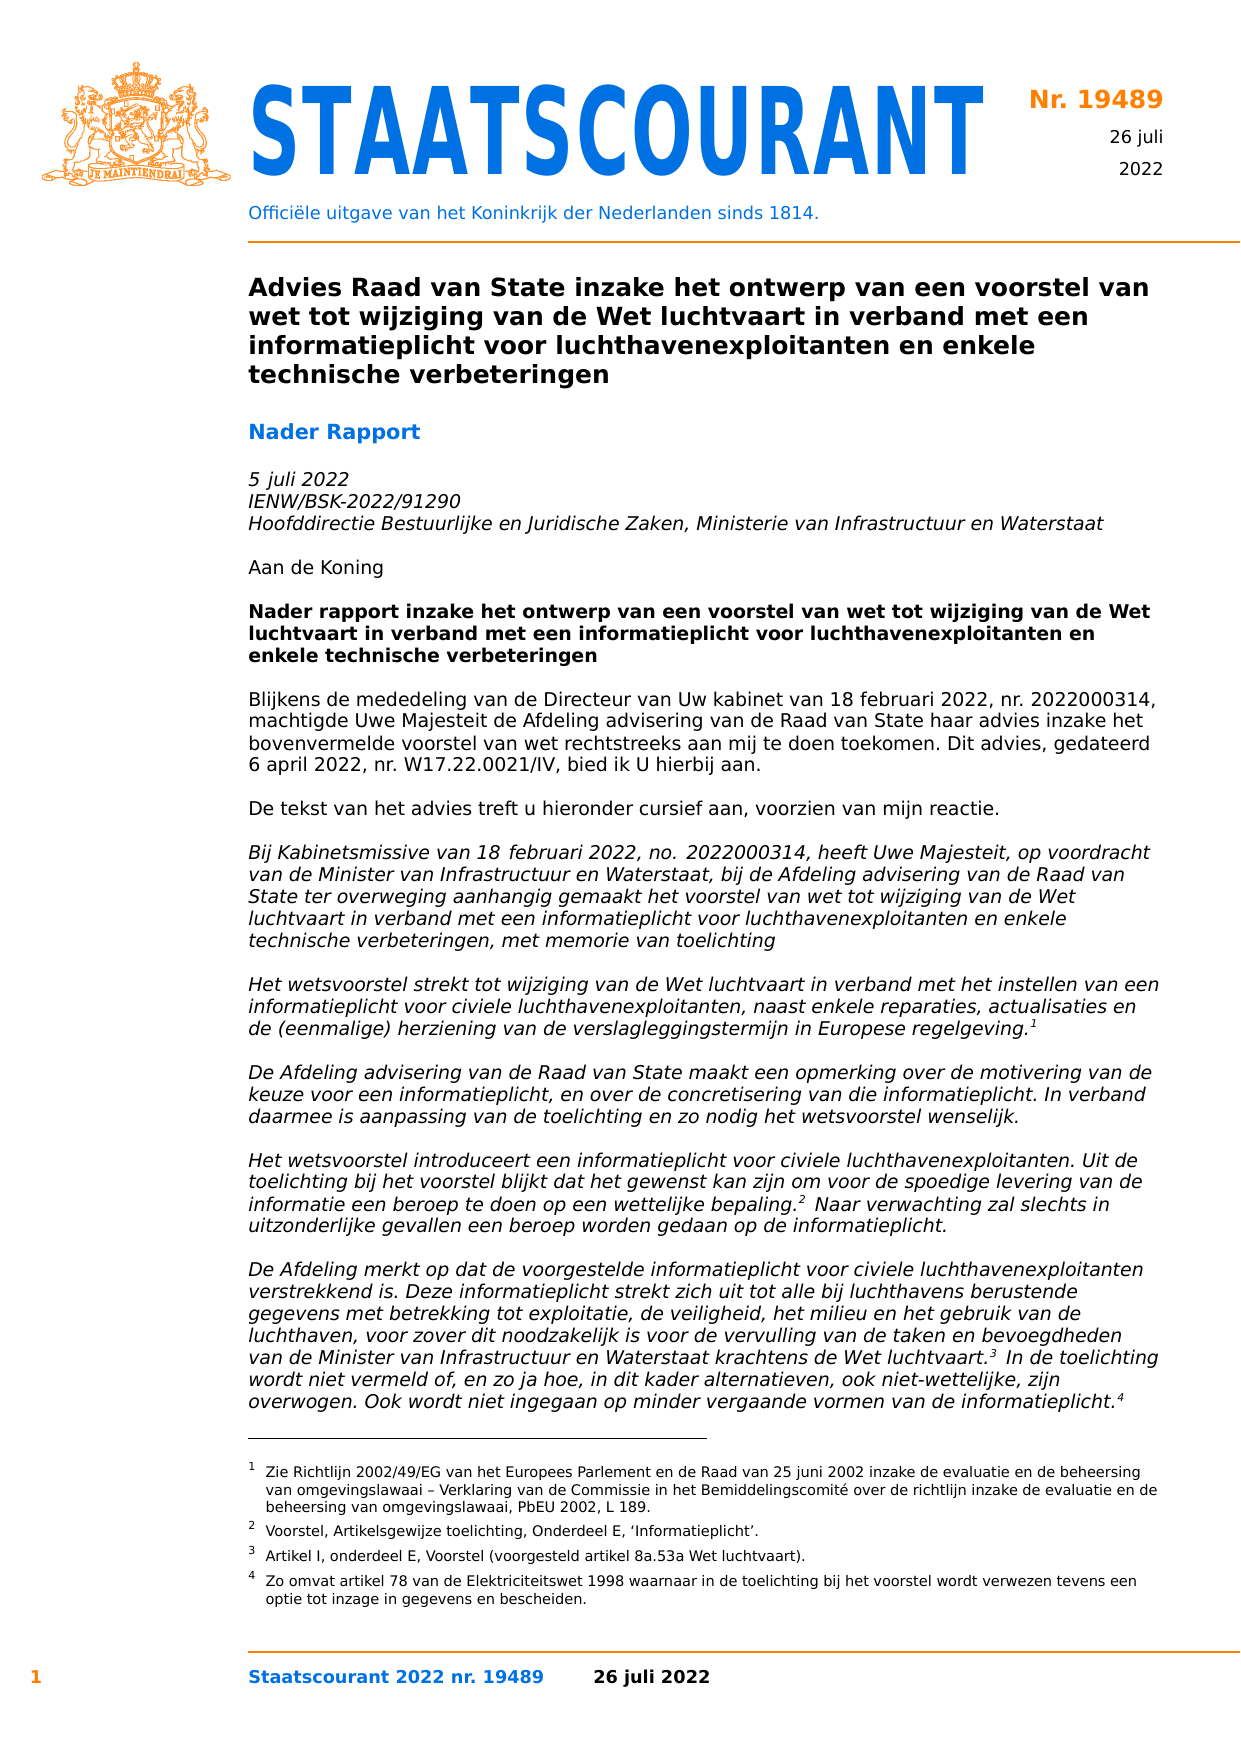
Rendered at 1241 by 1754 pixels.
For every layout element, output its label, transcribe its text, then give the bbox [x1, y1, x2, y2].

subtitle Advies Raad van State inzake het ontwerp van een voorstel van wet tot wijziging van de Wet luchtvaart in verband met een informatieplicht voor luchthavenexploitanten en enkele technische verbeteringen [248, 273, 1163, 390]
table_header [25, 62, 248, 241]
table_cell Officiële uitgave van het Koninkrijk der Nederlanden sinds 1814. [248, 203, 1240, 241]
table_cell 26 juli [998, 121, 1240, 153]
text Blijkens de mededeling van de Directeur van Uw kabinet van 18 februari 2022, nr. 2022000314, machtigde Uwe Majesteit de Afdeling advisering van de Raad van State haar advies inzake het bovenvermelde voorstel van wet rechtstreeks aan mij te doen toekomen. Dit advies, gedateerd 6 april 2022, nr. W17.22.0021/IV, bied ik U hierbij aan. [248, 688, 1163, 776]
text Nader rapport inzake het ontwerp van een voorstel van wet tot wijziging van de Wet luchtvaart in verband met een informatieplicht voor luchthavenexploitanten en enkele technische verbeteringen [248, 601, 1163, 667]
text De tekst van het advies treft u hieronder cursief aan, voorzien van mijn reactie. [248, 798, 1163, 820]
table_header Nr. 19489 [998, 62, 1240, 121]
table_cell 2022 [998, 153, 1240, 203]
subtitle Nader Rapport [248, 420, 1163, 444]
picture [41, 62, 231, 186]
text Zo omvat artikel 78 van de Elektriciteitswet 1998 waarnaar in de toelichting bij het voorstel wordt verwezen tevens een optie tot inzage in gegevens en bescheiden. [248, 1569, 1163, 1608]
text Zie Richtlijn 2002/49/EG van het Europees Parlement en de Raad van 25 juni 2002 inzake de evaluatie en de beheersing van omgevingslawaai – Verklaring van de Commissie in het Bemiddelingscomité over de richtlijn inzake de evaluatie en de beheersing van omgevingslawaai, PbEU 2002, L 189. [248, 1460, 1163, 1516]
text De Afdeling advisering van de Raad van State maakt een opmerking over de motivering van de keuze voor een informatieplicht, en over de concretisering van die informatieplicht. In verband daarmee is aanpassing van de toelichting en zo nodig het wetsvoorstel wenselijk. [248, 1062, 1163, 1128]
text De Afdeling merkt op dat de voorgestelde informatieplicht voor civiele luchthavenexploitanten verstrekkend is. Deze informatieplicht strekt zich uit tot alle bij luchthavens berustende gegevens met betrekking tot exploitatie, de veiligheid, het milieu en het gebruik van de luchthaven, voor zover dit noodzakelijk is voor de vervulling van de taken en bevoegdheden van de Minister van Infrastructuur en Waterstaat krachtens de Wet luchtvaart. In de toelichting wordt niet vermeld of, en zo ja hoe, in dit kader alternatieven, ook niet-wettelijke, zijn overwogen. Ook wordt niet ingegaan op minder vergaande vormen van de informatieplicht. [248, 1259, 1163, 1413]
table_header STAATSCOURANT [248, 62, 998, 203]
text 5 juli 2022 [248, 469, 1163, 491]
text Bij Kabinetsmissive van 18 februari 2022, no. 2022000314, heeft Uwe Majesteit, op voordracht van de Minister van Infrastructuur en Waterstaat, bij de Afdeling advisering van de Raad van State ter overweging aanhangig gemaakt het voorstel van wet tot wijziging van de Wet luchtvaart in verband met een informatieplicht voor luchthavenexploitanten en enkele technische verbeteringen, met memorie van toelichting [248, 842, 1163, 952]
text Hoofddirectie Bestuurlijke en Juridische Zaken, Ministerie van Infrastructuur en Waterstaat [248, 513, 1163, 535]
text Het wetsvoorstel strekt tot wijziging van de Wet luchtvaart in verband met het instellen van een informatieplicht voor civiele luchthavenexploitanten, naast enkele reparaties, actualisaties en de (eenmalige) herziening van de verslagleggingstermijn in Europese regelgeving. [248, 974, 1163, 1040]
text Artikel I, onderdeel E, Voorstel (voorgesteld artikel 8a.53a Wet luchtvaart). [248, 1544, 1163, 1566]
text Voorstel, Artikelsgewijze toelichting, Onderdeel E, ‘Informatieplicht’. [248, 1519, 1163, 1541]
text Aan de Koning [248, 557, 1163, 579]
text IENW/BSK-2022/91290 [248, 491, 1163, 513]
text Het wetsvoorstel introduceert een informatieplicht voor civiele luchthavenexploitanten. Uit de toelichting bij het voorstel blijkt dat het gewenst kan zijn om voor de spoedige levering van de informatie een beroep te doen op een wettelijke bepaling. Naar verwachting zal slechts in uitzonderlijke gevallen een beroep worden gedaan op de informatieplicht. [248, 1149, 1163, 1237]
